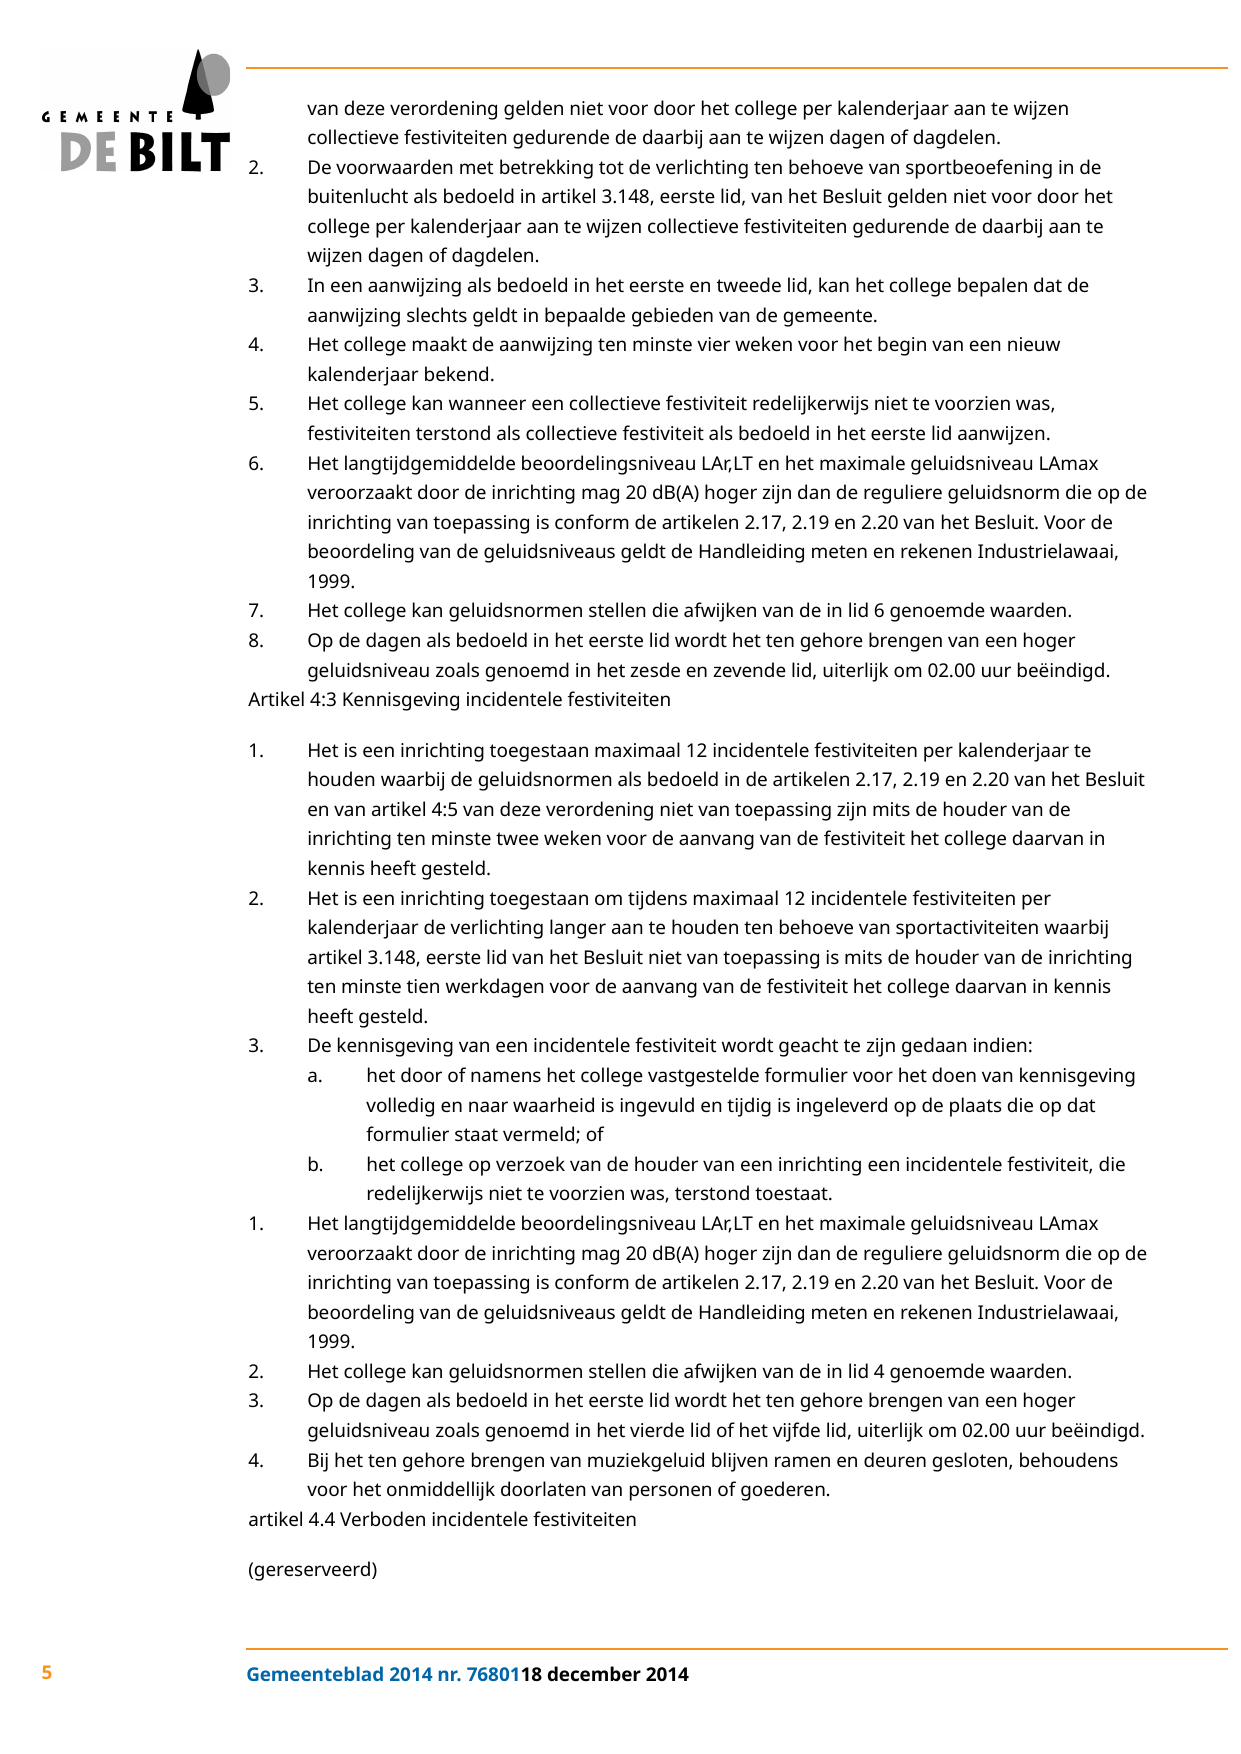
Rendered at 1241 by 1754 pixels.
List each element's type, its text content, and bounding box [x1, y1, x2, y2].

text (gereserveerd) [248, 1556, 1152, 1582]
list Het college maakt de aanwijzing ten minste vier weken voor het begin van een nieuw kalenderjaar bekend. [248, 331, 1152, 387]
text artikel 4.4 Verboden incidentele festiviteiten [248, 1506, 1152, 1532]
picture [41, 47, 231, 172]
list De kennisgeving van een incidentele festiviteit wordt geacht te zijn gedaan indien: [248, 1033, 1152, 1058]
list Op de dagen als bedoeld in het eerste lid wordt het ten gehore brengen van een hoger geluidsniveau zoals genoemd in het zesde en zevende lid, uiterlijk om 02.00 uur beëindigd. [248, 627, 1152, 683]
list Het langtijdgemiddelde beoordelingsniveau LAr,LT en het maximale geluidsniveau LAmax veroorzaakt door de inrichting mag 20 dB(A) hoger zijn dan de reguliere geluidsnorm die op de inrichting van toepassing is conform de artikelen 2.17, 2.19 en 2.20 van het Besluit. Voor de beoordeling van de geluidsniveaus geldt de Handleiding meten en rekenen Industrielawaai, 1999. [248, 450, 1152, 594]
list Bij het ten gehore brengen van muziekgeluid blijven ramen en deuren gesloten, behoudens voor het onmiddellijk doorlaten van personen of goederen. [248, 1447, 1152, 1502]
list De voorwaarden met betrekking tot de verlichting ten behoeve van sportbeoefening in de buitenlucht als bedoeld in artikel 3.148, eerste lid, van het Besluit gelden niet voor door het college per kalenderjaar aan te wijzen collectieve festiviteiten gedurende de daarbij aan te wijzen dagen of dagdelen. [248, 154, 1152, 268]
list het college op verzoek van de houder van een inrichting een incidentele festiviteit, die redelijkerwijs niet te voorzien was, terstond toestaat. [307, 1151, 1152, 1206]
list Op de dagen als bedoeld in het eerste lid wordt het ten gehore brengen van een hoger geluidsniveau zoals genoemd in het vierde lid of het vijfde lid, uiterlijk om 02.00 uur beëindigd. [248, 1388, 1152, 1443]
list van deze verordening gelden niet voor door het college per kalenderjaar aan te wijzen collectieve festiviteiten gedurende de daarbij aan te wijzen dagen of dagdelen. [248, 95, 1152, 150]
list Het is een inrichting toegestaan om tijdens maximaal 12 incidentele festiviteiten per kalenderjaar de verlichting langer aan te houden ten behoeve van sportactiviteiten waarbij artikel 3.148, eerste lid van het Besluit niet van toepassing is mits de houder van de inrichting ten minste tien werkdagen voor de aanvang van de festiviteit het college daarvan in kennis heeft gesteld. [248, 885, 1152, 1029]
text Artikel 4:3 Kennisgeving incidentele festiviteiten [248, 686, 1152, 712]
list het door of namens het college vastgestelde formulier voor het doen van kennisgeving volledig en naar waarheid is ingevuld en tijdig is ingeleverd op de plaats die op dat formulier staat vermeld; of [307, 1062, 1152, 1147]
list Het college kan geluidsnormen stellen die afwijken van de in lid 4 genoemde waarden. [248, 1358, 1152, 1384]
list Het college kan geluidsnormen stellen die afwijken van de in lid 6 genoemde waarden. [248, 598, 1152, 623]
list Het college kan wanneer een collectieve festiviteit redelijkerwijs niet te voorzien was, festiviteiten terstond als collectieve festiviteit als bedoeld in het eerste lid aanwijzen. [248, 391, 1152, 446]
list In een aanwijzing als bedoeld in het eerste en tweede lid, kan het college bepalen dat de aanwijzing slechts geldt in bepaalde gebieden van de gemeente. [248, 272, 1152, 328]
list Het is een inrichting toegestaan maximaal 12 incidentele festiviteiten per kalenderjaar te houden waarbij de geluidsnormen als bedoeld in de artikelen 2.17, 2.19 en 2.20 van het Besluit en van artikel 4:5 van deze verordening niet van toepassing zijn mits de houder van de inrichting ten minste twee weken voor de aanvang van de festiviteit het college daarvan in kennis heeft gesteld. [248, 737, 1152, 881]
list Het langtijdgemiddelde beoordelingsniveau LAr,LT en het maximale geluidsniveau LAmax veroorzaakt door de inrichting mag 20 dB(A) hoger zijn dan de reguliere geluidsnorm die op de inrichting van toepassing is conform de artikelen 2.17, 2.19 en 2.20 van het Besluit. Voor de beoordeling van de geluidsniveaus geldt de Handleiding meten en rekenen Industrielawaai, 1999. [248, 1210, 1152, 1354]
